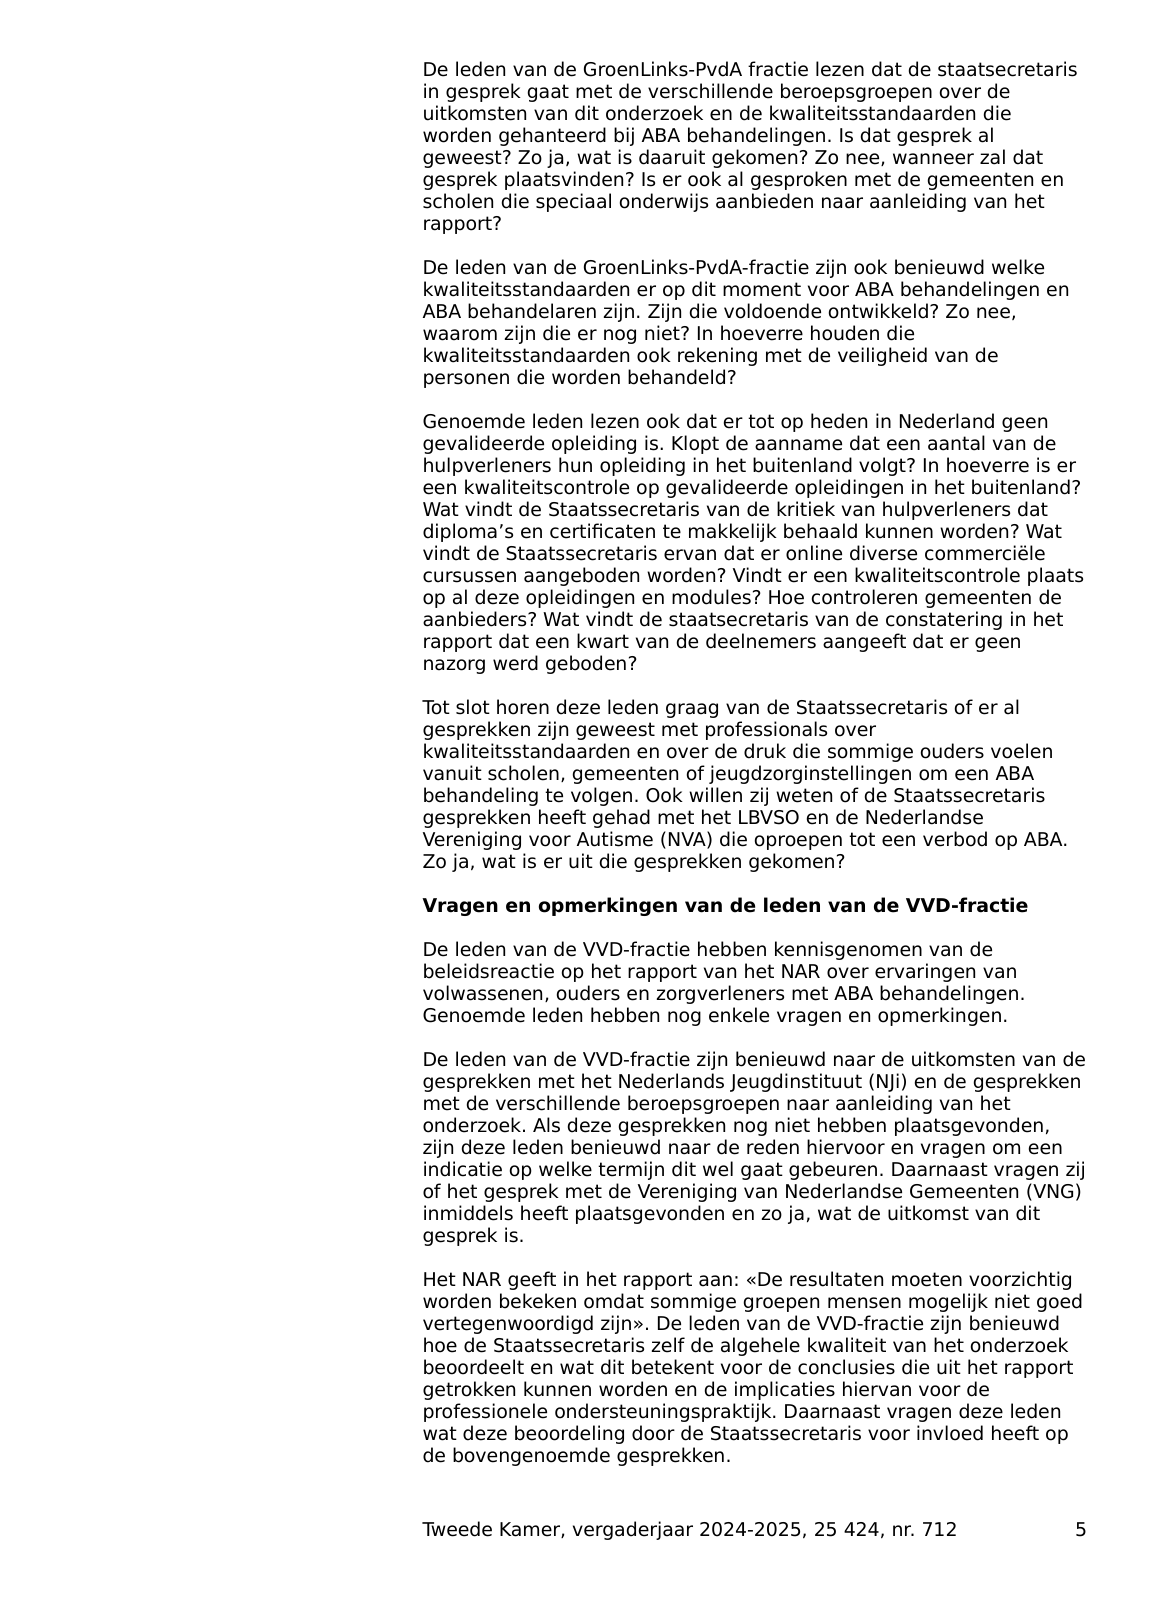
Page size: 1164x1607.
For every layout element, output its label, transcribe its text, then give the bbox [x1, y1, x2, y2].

text Tot slot horen deze leden graag van de Staatssecretaris of er al gesprekken zijn geweest met professionals over kwaliteitsstandaarden en over de druk die sommige ouders voelen vanuit scholen, gemeenten of jeugdzorginstellingen om een ABA behandeling te volgen. Ook willen zij weten of de Staatssecretaris gesprekken heeft gehad met het LBVSO en de Nederlandse Vereniging voor Autisme (NVA) die oproepen tot een verbod op ABA. Zo ja, wat is er uit die gesprekken gekomen? [422, 697, 1087, 873]
subtitle Vragen en opmerkingen van de leden van de VVD-fractie [422, 895, 1087, 917]
text Genoemde leden lezen ook dat er tot op heden in Nederland geen gevalideerde opleiding is. Klopt de aanname dat een aantal van de hulpverleners hun opleiding in het buitenland volgt? In hoeverre is er een kwaliteitscontrole op gevalideerde opleidingen in het buitenland? Wat vindt de Staatssecretaris van de kritiek van hulpverleners dat diploma’s en certificaten te makkelijk behaald kunnen worden? Wat vindt de Staatssecretaris ervan dat er online diverse commerciële cursussen aangeboden worden? Vindt er een kwaliteitscontrole plaats op al deze opleidingen en modules? Hoe controleren gemeenten de aanbieders? Wat vindt de staatsecretaris van de constatering in het rapport dat een kwart van de deelnemers aangeeft dat er geen nazorg werd geboden? [422, 411, 1087, 675]
text De leden van de VVD-fractie zijn benieuwd naar de uitkomsten van de gesprekken met het Nederlands Jeugdinstituut (NJi) en de gesprekken met de verschillende beroepsgroepen naar aanleiding van het onderzoek. Als deze gesprekken nog niet hebben plaatsgevonden, zijn deze leden benieuwd naar de reden hiervoor en vragen om een indicatie op welke termijn dit wel gaat gebeuren. Daarnaast vragen zij of het gesprek met de Vereniging van Nederlandse Gemeenten (VNG) inmiddels heeft plaatsgevonden en zo ja, wat de uitkomst van dit gesprek is. [422, 1049, 1087, 1247]
text Het NAR geeft in het rapport aan: «De resultaten moeten voorzichtig worden bekeken omdat sommige groepen mensen mogelijk niet goed vertegenwoordigd zijn». De leden van de VVD-fractie zijn benieuwd hoe de Staatssecretaris zelf de algehele kwaliteit van het onderzoek beoordeelt en wat dit betekent voor de conclusies die uit het rapport getrokken kunnen worden en de implicaties hiervan voor de professionele ondersteuningspraktijk. Daarnaast vragen deze leden wat deze beoordeling door de Staatssecretaris voor invloed heeft op de bovengenoemde gesprekken. [422, 1269, 1087, 1467]
text De leden van de VVD-fractie hebben kennisgenomen van de beleidsreactie op het rapport van het NAR over ervaringen van volwassenen, ouders en zorgverleners met ABA behandelingen. Genoemde leden hebben nog enkele vragen en opmerkingen. [422, 939, 1087, 1027]
text De leden van de GroenLinks-PvdA-fractie zijn ook benieuwd welke kwaliteitsstandaarden er op dit moment voor ABA behandelingen en ABA behandelaren zijn. Zijn die voldoende ontwikkeld? Zo nee, waarom zijn die er nog niet? In hoeverre houden die kwaliteitsstandaarden ook rekening met de veiligheid van de personen die worden behandeld? [422, 257, 1087, 389]
text De leden van de GroenLinks-PvdA fractie lezen dat de staatsecretaris in gesprek gaat met de verschillende beroepsgroepen over de uitkomsten van dit onderzoek en de kwaliteitsstandaarden die worden gehanteerd bij ABA behandelingen. Is dat gesprek al geweest? Zo ja, wat is daaruit gekomen? Zo nee, wanneer zal dat gesprek plaatsvinden? Is er ook al gesproken met de gemeenten en scholen die speciaal onderwijs aanbieden naar aanleiding van het rapport? [422, 59, 1087, 235]
